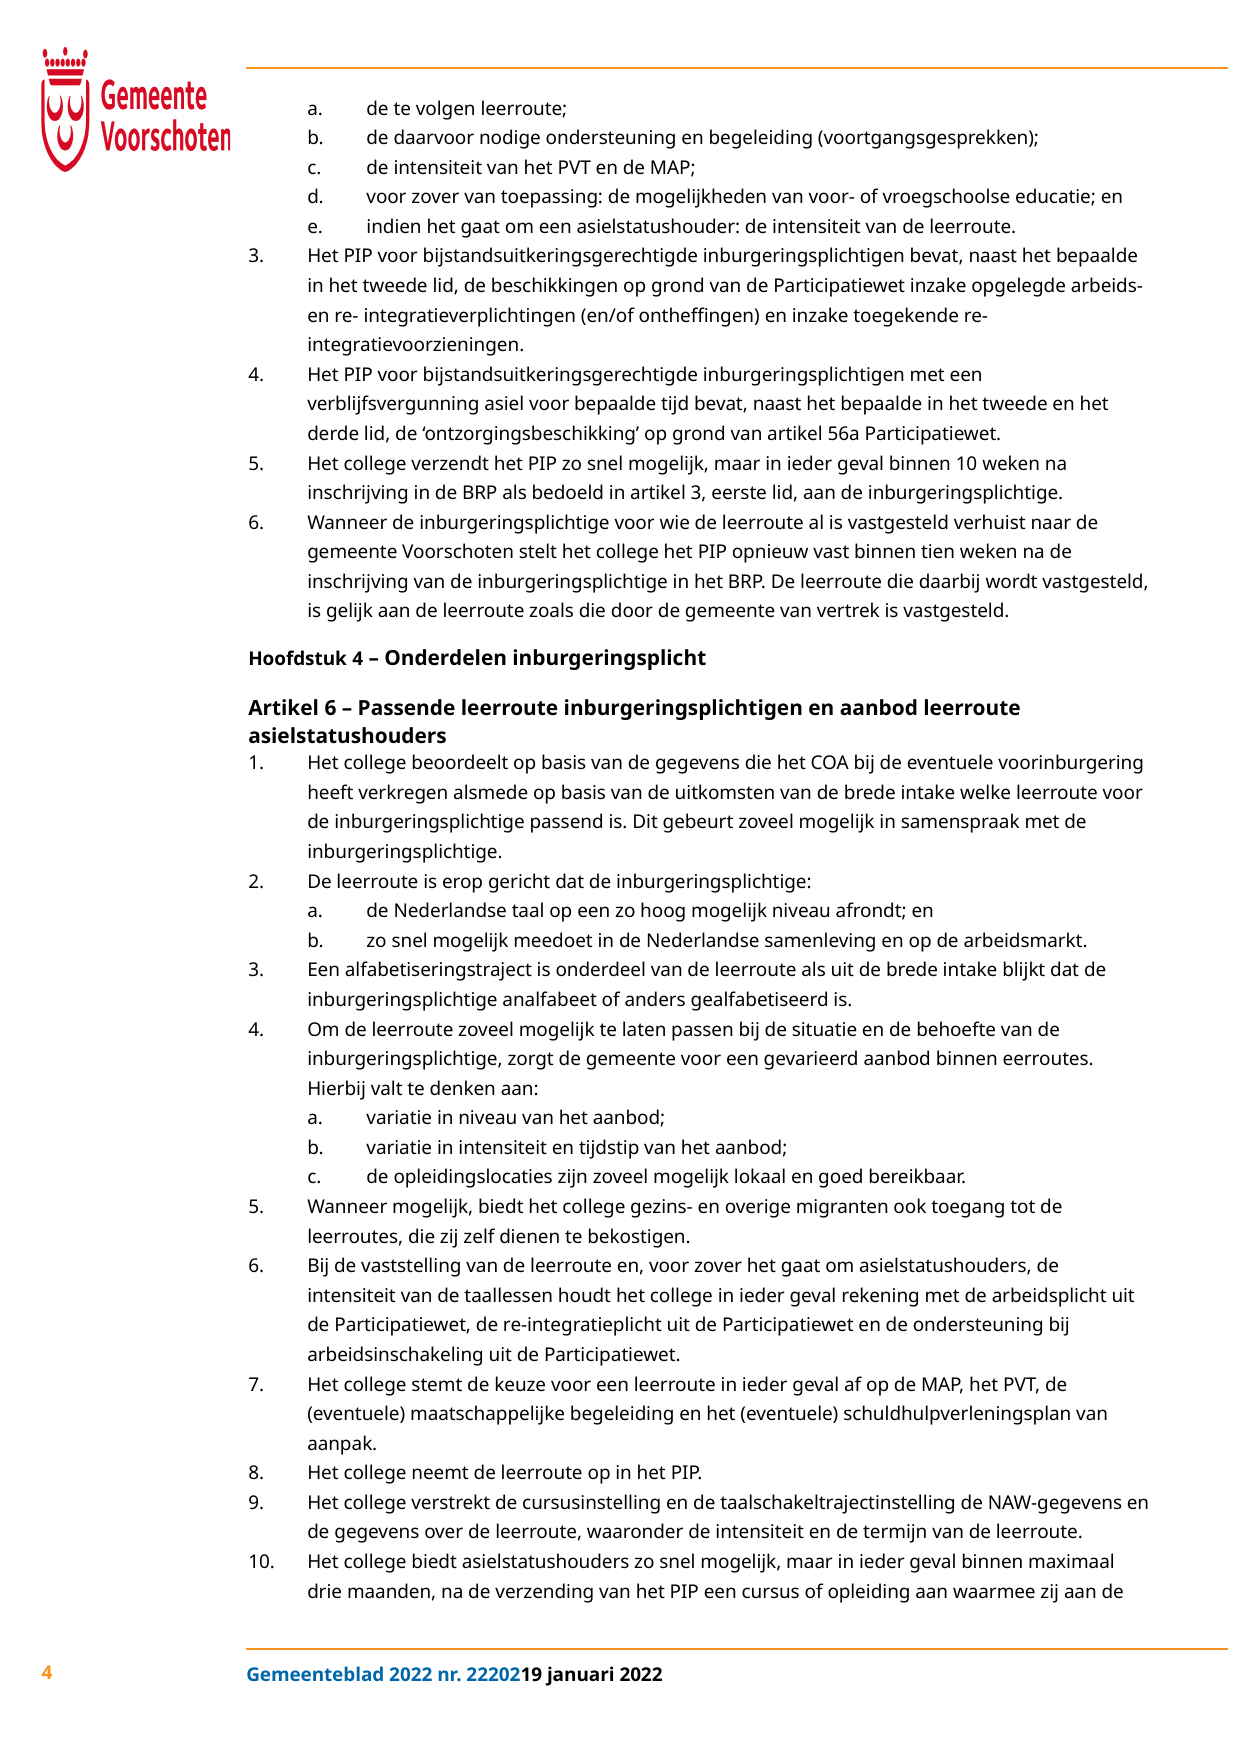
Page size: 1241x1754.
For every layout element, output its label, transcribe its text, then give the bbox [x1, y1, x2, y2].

list de te volgen leerroute; [307, 95, 1152, 121]
list indien het gaat om een asielstatushouder: de intensiteit van de leerroute. [307, 213, 1152, 239]
list voor zover van toepassing: de mogelijkheden van voor- of vroegschoolse educatie; en [307, 183, 1152, 209]
list Om de leerroute zoveel mogelijk te laten passen bij de situatie en de behoefte van de inburgeringsplichtige, zorgt de gemeente voor een gevarieerd aanbod binnen eerroutes. Hierbij valt te denken aan: [248, 1016, 1152, 1101]
list De leerroute is erop gericht dat de inburgeringsplichtige: [248, 868, 1152, 893]
list Het college verzendt het PIP zo snel mogelijk, maar in ieder geval binnen 10 weken na inschrijving in de BRP als bedoeld in artikel 3, eerste lid, aan de inburgeringsplichtige. [248, 450, 1152, 505]
text Hoofdstuk 4 – Onderdelen inburgeringsplicht [248, 643, 1152, 672]
list variatie in intensiteit en tijdstip van het aanbod; [307, 1134, 1152, 1160]
list Het PIP voor bijstandsuitkeringsgerechtigde inburgeringsplichtigen bevat, naast het bepaalde in het tweede lid, de beschikkingen op grond van de Participatiewet inzake opgelegde arbeids- en re- integratieverplichtingen (en/of ontheffingen) en inzake toegekende re-integratievoorzieningen. [248, 243, 1152, 357]
list Het PIP voor bijstandsuitkeringsgerechtigde inburgeringsplichtigen met een verblijfsvergunning asiel voor bepaalde tijd bevat, naast het bepaalde in het tweede en het derde lid, de ‘ontzorgingsbeschikking’ op grond van artikel 56a Participatiewet. [248, 361, 1152, 446]
list Bij de vaststelling van de leerroute en, voor zover het gaat om asielstatushouders, de intensiteit van de taallessen houdt het college in ieder geval rekening met de arbeidsplicht uit de Participatiewet, de re-integratieplicht uit de Participatiewet en de ondersteuning bij arbeidsinschakeling uit de Participatiewet. [248, 1252, 1152, 1367]
list Het college stemt de keuze voor een leerroute in ieder geval af op de MAP, het PVT, de (eventuele) maatschappelijke begeleiding en het (eventuele) schuldhulpverleningsplan van aanpak. [248, 1371, 1152, 1456]
list Een alfabetiseringstraject is onderdeel van de leerroute als uit de brede intake blijkt dat de inburgeringsplichtige analfabeet of anders gealfabetiseerd is. [248, 957, 1152, 1012]
list variatie in niveau van het aanbod; [307, 1104, 1152, 1130]
list Wanneer mogelijk, biedt het college gezins- en overige migranten ook toegang tot de leerroutes, die zij zelf dienen te bekostigen. [248, 1193, 1152, 1248]
list de daarvoor nodige ondersteuning en begeleiding (voortgangsgesprekken); [307, 124, 1152, 150]
list de Nederlandse taal op een zo hoog mogelijk niveau afrondt; en [307, 897, 1152, 923]
list Wanneer de inburgeringsplichtige voor wie de leerroute al is vastgesteld verhuist naar de gemeente Voorschoten stelt het college het PIP opnieuw vast binnen tien weken na de inschrijving van de inburgeringsplichtige in het BRP. De leerroute die daarbij wordt vastgesteld, is gelijk aan de leerroute zoals die door de gemeente van vertrek is vastgesteld. [248, 509, 1152, 623]
picture [41, 47, 231, 172]
text Artikel 6 – Passende leerroute inburgeringsplichtigen en aanbod leerroute asielstatushouders [248, 693, 1152, 749]
list Het college verstrekt de cursusinstelling en de taalschakeltrajectinstelling de NAW-gegevens en de gegevens over de leerroute, waaronder de intensiteit en de termijn van de leerroute. [248, 1489, 1152, 1544]
list Het college biedt asielstatushouders zo snel mogelijk, maar in ieder geval binnen maximaal drie maanden, na de verzending van het PIP een cursus of opleiding aan waarmee zij aan de [248, 1548, 1152, 1603]
list zo snel mogelijk meedoet in de Nederlandse samenleving en op de arbeidsmarkt. [307, 927, 1152, 953]
list de intensiteit van het PVT en de MAP; [307, 154, 1152, 180]
list de opleidingslocaties zijn zoveel mogelijk lokaal en goed bereikbaar. [307, 1164, 1152, 1189]
list Het college beoordeelt op basis van de gegevens die het COA bij de eventuele voorinburgering heeft verkregen alsmede op basis van de uitkomsten van de brede intake welke leerroute voor de inburgeringsplichtige passend is. Dit gebeurt zoveel mogelijk in samenspraak met de inburgeringsplichtige. [248, 749, 1152, 864]
list Het college neemt de leerroute op in het PIP. [248, 1459, 1152, 1485]
